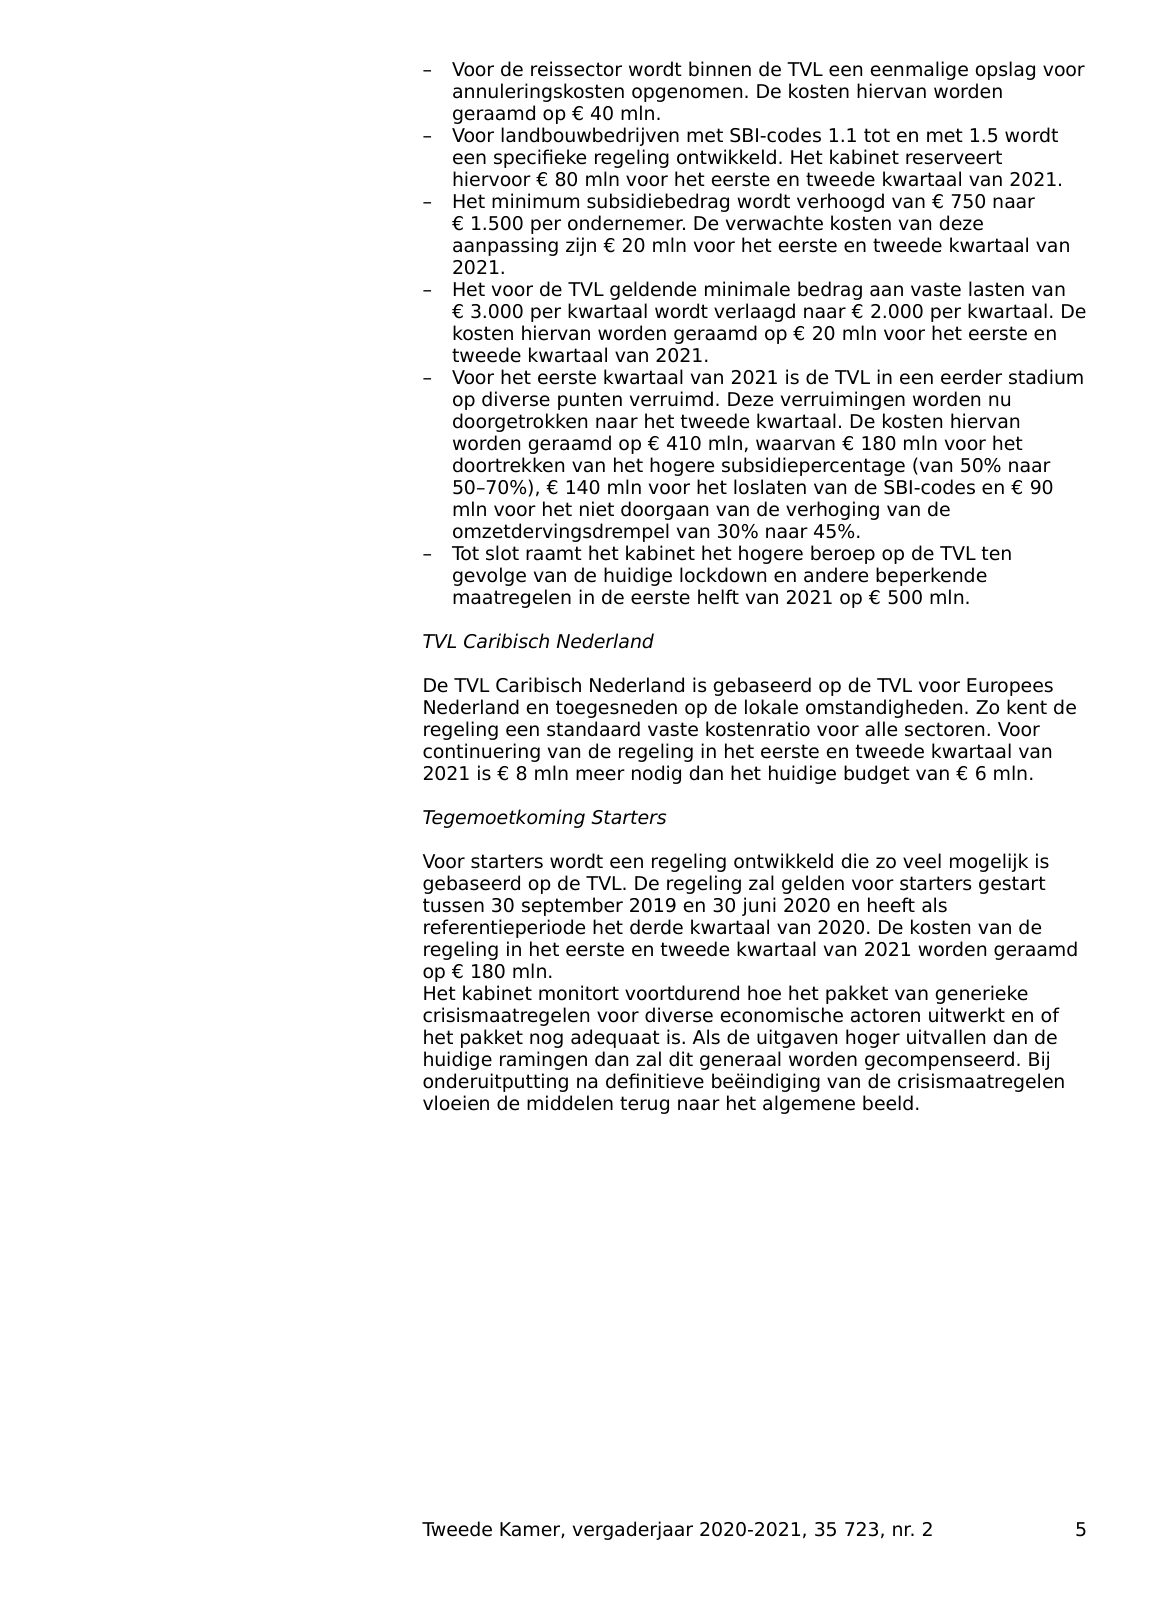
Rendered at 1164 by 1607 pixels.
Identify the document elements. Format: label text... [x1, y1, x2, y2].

text – Voor landbouwbedrijven met SBI-codes 1.1 tot en met 1.5 wordt een specifieke regeling ontwikkeld. Het kabinet reserveert hiervoor € 80 mln voor het eerste en tweede kwartaal van 2021. [422, 125, 1087, 191]
text – Het minimum subsidiebedrag wordt verhoogd van € 750 naar € 1.500 per ondernemer. De verwachte kosten van deze aanpassing zijn € 20 mln voor het eerste en tweede kwartaal van 2021. [422, 191, 1087, 279]
text – Het voor de TVL geldende minimale bedrag aan vaste lasten van € 3.000 per kwartaal wordt verlaagd naar € 2.000 per kwartaal. De kosten hiervan worden geraamd op € 20 mln voor het eerste en tweede kwartaal van 2021. [422, 279, 1087, 367]
text – Voor de reissector wordt binnen de TVL een eenmalige opslag voor annuleringskosten opgenomen. De kosten hiervan worden geraamd op € 40 mln. [422, 59, 1087, 125]
text – Voor het eerste kwartaal van 2021 is de TVL in een eerder stadium op diverse punten verruimd. Deze verruimingen worden nu doorgetrokken naar het tweede kwartaal. De kosten hiervan worden geraamd op € 410 mln, waarvan € 180 mln voor het doortrekken van het hogere subsidiepercentage (van 50% naar 50–70%), € 140 mln voor het loslaten van de SBI-codes en € 90 mln voor het niet doorgaan van de verhoging van de omzetdervingsdrempel van 30% naar 45%. [422, 367, 1087, 543]
subtitle Tegemoetkoming Starters [422, 807, 1087, 829]
text Voor starters wordt een regeling ontwikkeld die zo veel mogelijk is gebaseerd op de TVL. De regeling zal gelden voor starters gestart tussen 30 september 2019 en 30 juni 2020 en heeft als referentieperiode het derde kwartaal van 2020. De kosten van de regeling in het eerste en tweede kwartaal van 2021 worden geraamd op € 180 mln. [422, 851, 1087, 983]
subtitle TVL Caribisch Nederland [422, 631, 1087, 653]
text De TVL Caribisch Nederland is gebaseerd op de TVL voor Europees Nederland en toegesneden op de lokale omstandigheden. Zo kent de regeling een standaard vaste kostenratio voor alle sectoren. Voor continuering van de regeling in het eerste en tweede kwartaal van 2021 is € 8 mln meer nodig dan het huidige budget van € 6 mln. [422, 675, 1087, 785]
text Het kabinet monitort voortdurend hoe het pakket van generieke crisismaatregelen voor diverse economische actoren uitwerkt en of het pakket nog adequaat is. Als de uitgaven hoger uitvallen dan de huidige ramingen dan zal dit generaal worden gecompenseerd. Bij onderuitputting na definitieve beëindiging van de crisismaatregelen vloeien de middelen terug naar het algemene beeld. [422, 983, 1087, 1115]
text – Tot slot raamt het kabinet het hogere beroep op de TVL ten gevolge van de huidige lockdown en andere beperkende maatregelen in de eerste helft van 2021 op € 500 mln. [422, 543, 1087, 608]
